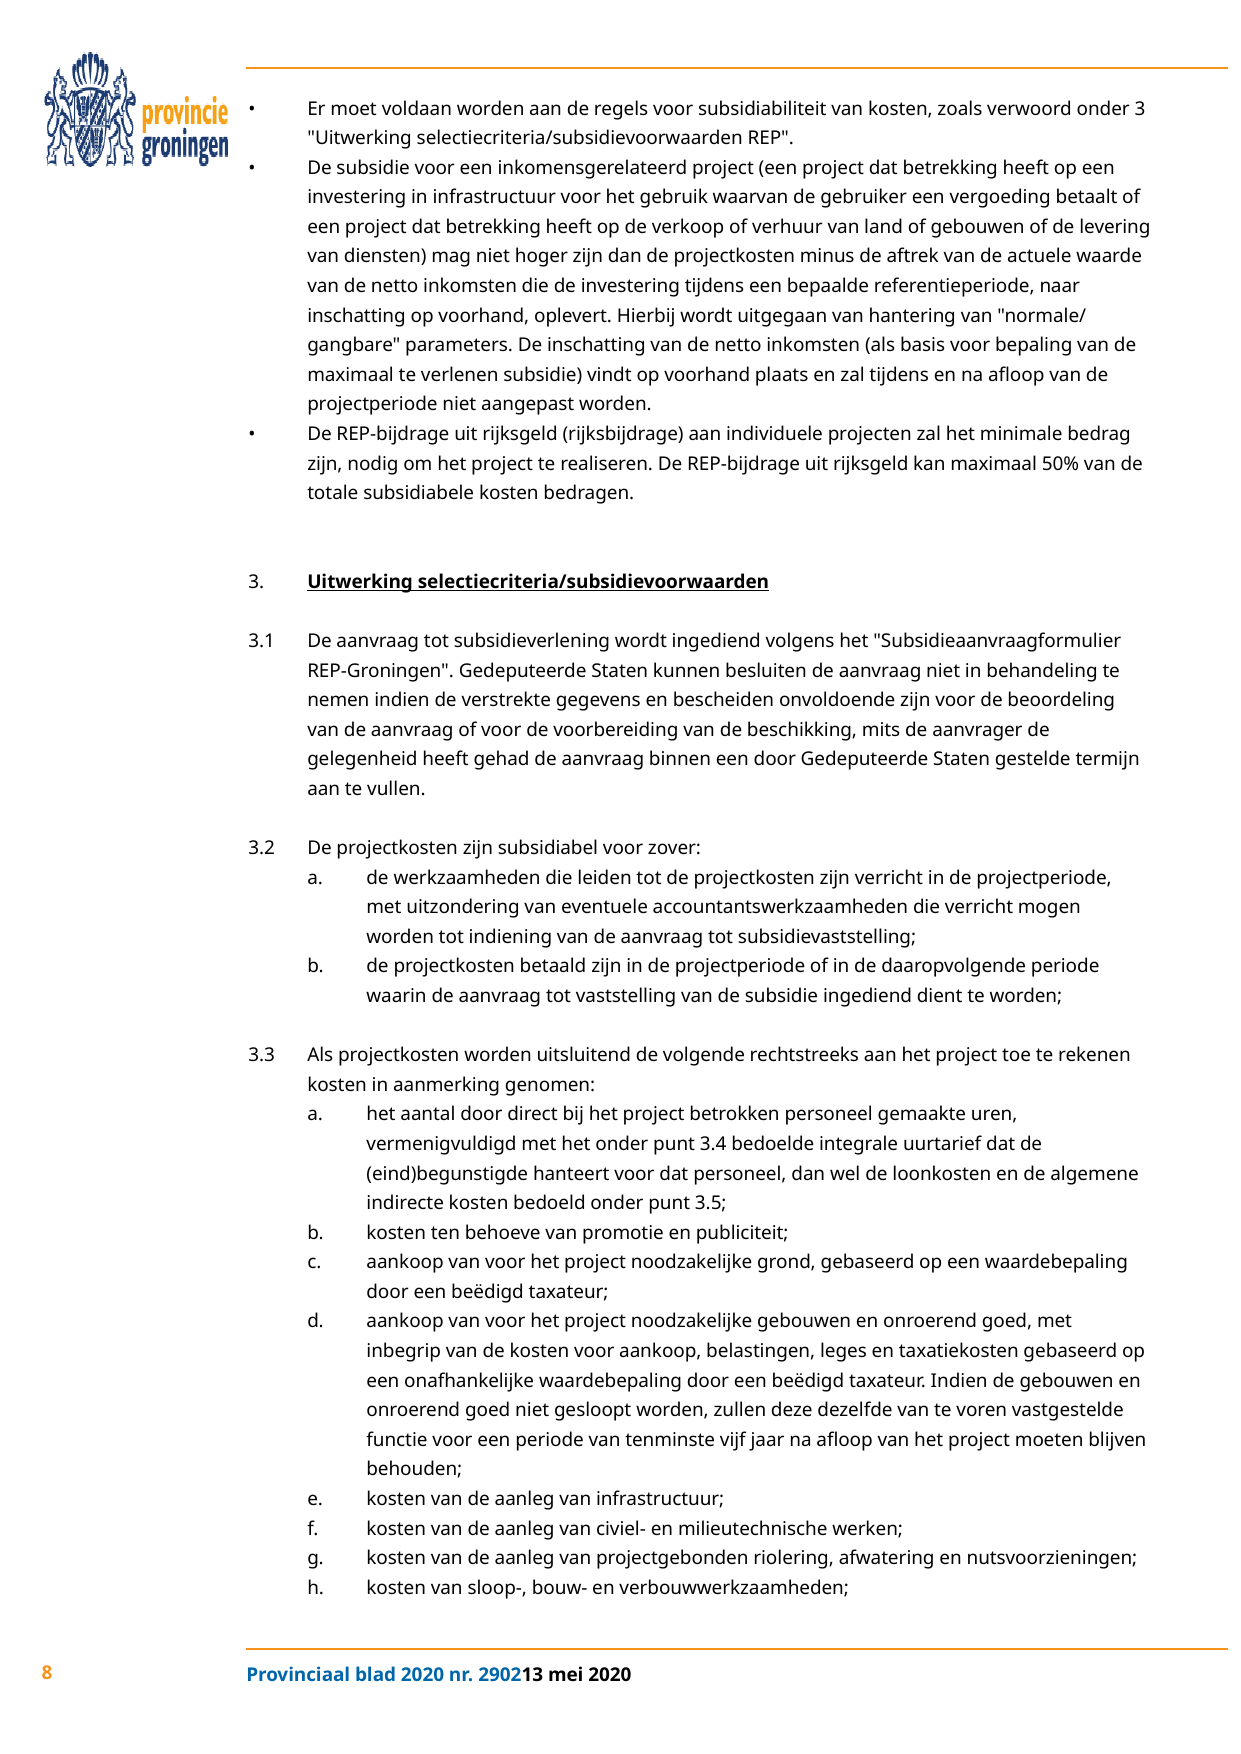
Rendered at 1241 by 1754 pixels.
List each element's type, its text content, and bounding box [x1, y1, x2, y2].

list Er moet voldaan worden aan de regels voor subsidiabiliteit van kosten, zoals verwoord onder 3 "Uitwerking selectiecriteria/subsidievoorwaarden REP". [248, 95, 1152, 150]
list de werkzaamheden die leiden tot de projectkosten zijn verricht in de projectperiode, met uitzondering van eventuele accountantswerkzaamheden die verricht mogen worden tot indiening van de aanvraag tot subsidievaststelling; [307, 864, 1152, 949]
list aankoop van voor het project noodzakelijke gebouwen en onroerend goed, met inbegrip van de kosten voor aankoop, belastingen, leges en taxatiekosten gebaseerd op een onafhankelijke waardebepaling door een beëdigd taxateur. Indien de gebouwen en onroerend goed niet gesloopt worden, zullen deze dezelfde van te voren vastgestelde functie voor een periode van tenminste vijf jaar na afloop van het project moeten blijven behouden; [307, 1308, 1152, 1481]
list aankoop van voor het project noodzakelijke grond, gebaseerd op een waardebepaling door een beëdigd taxateur; [307, 1248, 1152, 1304]
list kosten ten behoeve van promotie en publiciteit; [307, 1219, 1152, 1245]
list kosten van de aanleg van infrastructuur; [307, 1485, 1152, 1511]
list De projectkosten zijn subsidiabel voor zover: [248, 834, 1152, 860]
list Als projectkosten worden uitsluitend de volgende rechtstreeks aan het project toe te rekenen kosten in aanmerking genomen: [248, 1041, 1152, 1097]
list De REP-bijdrage uit rijksgeld (rijksbijdrage) aan individuele projecten zal het minimale bedrag zijn, nodig om het project te realiseren. De REP-bijdrage uit rijksgeld kan maximaal 50% van de totale subsidiabele kosten bedragen. [248, 420, 1152, 505]
list Uitwerking selectiecriteria/subsidievoorwaarden [248, 568, 1152, 594]
list het aantal door direct bij het project betrokken personeel gemaakte uren, vermenigvuldigd met het onder punt 3.4 bedoelde integrale uurtarief dat de (eind)begunstigde hanteert voor dat personeel, dan wel de loonkosten en de algemene indirecte kosten bedoeld onder punt 3.5; [307, 1101, 1152, 1215]
list De subsidie voor een inkomensgerelateerd project (een project dat betrekking heeft op een investering in infrastructuur voor het gebruik waarvan de gebruiker een vergoeding betaalt of een project dat betrekking heeft op de verkoop of verhuur van land of gebouwen of de levering van diensten) mag niet hoger zijn dan de projectkosten minus de aftrek van de actuele waarde van de netto inkomsten die de investering tijdens een bepaalde referentieperiode, naar inschatting op voorhand, oplevert. Hierbij wordt uitgegaan van hantering van "normale/ gangbare" parameters. De inschatting van de netto inkomsten (als basis voor bepaling van de maximaal te verlenen subsidie) vindt op voorhand plaats en zal tijdens en na afloop van de projectperiode niet aangepast worden. [248, 154, 1152, 416]
list de projectkosten betaald zijn in de projectperiode of in de daaropvolgende periode waarin de aanvraag tot vaststelling van de subsidie ingediend dient te worden; [307, 953, 1152, 1008]
list kosten van de aanleg van civiel- en milieutechnische werken; [307, 1515, 1152, 1541]
list De aanvraag tot subsidieverlening wordt ingediend volgens het "Subsidieaanvraagformulier REP-Groningen". Gedeputeerde Staten kunnen besluiten de aanvraag niet in behandeling te nemen indien de verstrekte gegevens en bescheiden onvoldoende zijn voor de beoordeling van de aanvraag of voor de voorbereiding van de beschikking, mits de aanvrager de gelegenheid heeft gehad de aanvraag binnen een door Gedeputeerde Staten gestelde termijn aan te vullen. [248, 627, 1152, 801]
picture [41, 47, 231, 172]
list kosten van sloop-, bouw- en verbouwwerkzaamheden; [307, 1574, 1152, 1600]
list kosten van de aanleg van projectgebonden riolering, afwatering en nutsvoorzieningen; [307, 1544, 1152, 1570]
